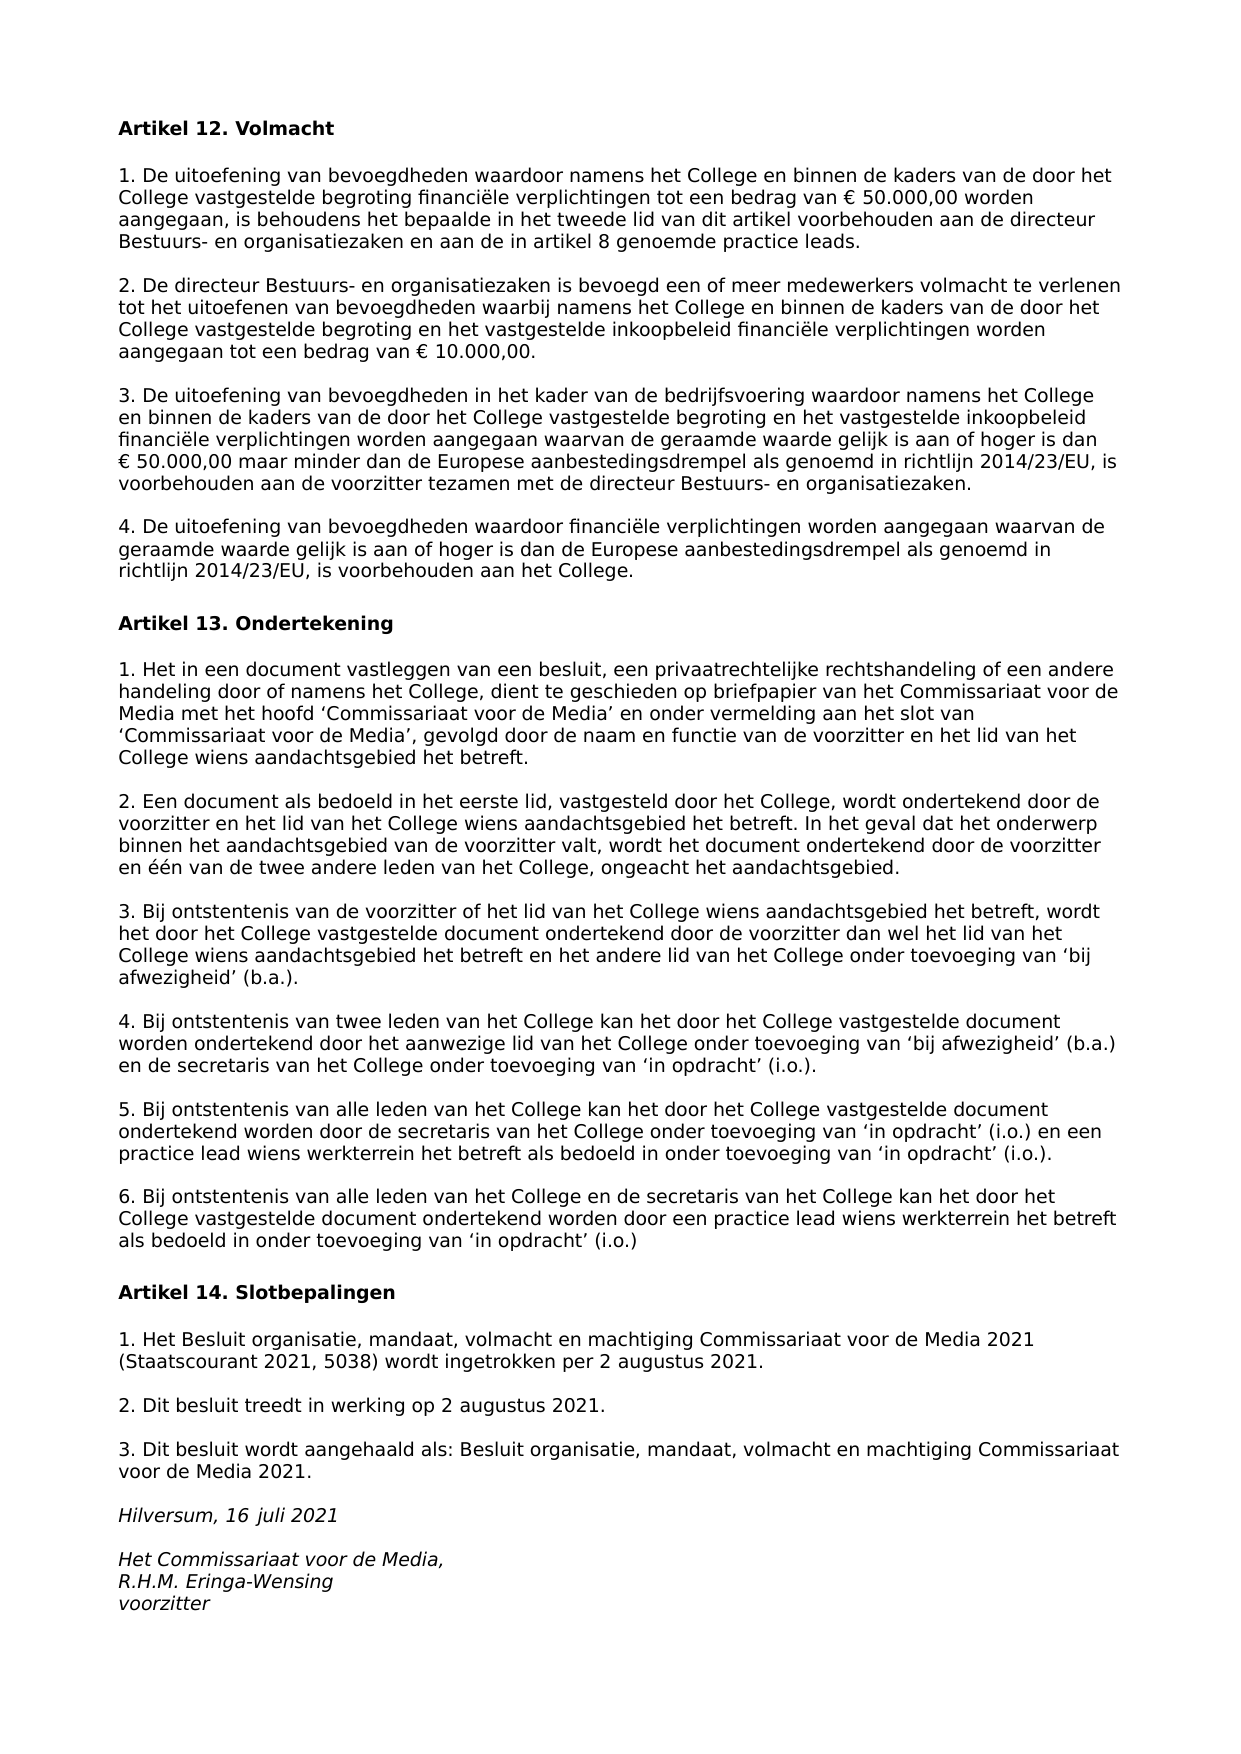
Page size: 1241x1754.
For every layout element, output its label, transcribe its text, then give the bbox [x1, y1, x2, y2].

text 2. Een document als bedoeld in het eerste lid, vastgesteld door het College, wordt ondertekend door de voorzitter en het lid van het College wiens aandachtsgebied het betreft. In het geval dat het onderwerp binnen het aandachtsgebied van de voorzitter valt, wordt het document ondertekend door de voorzitter en één van de twee andere leden van het College, ongeacht het aandachtsgebied. [118, 791, 1122, 879]
subtitle Artikel 14. Slotbepalingen [118, 1282, 1122, 1304]
text 4. Bij ontstentenis van twee leden van het College kan het door het College vastgestelde document worden ondertekend door het aanwezige lid van het College onder toevoeging van ‘bij afwezigheid’ (b.a.) en de secretaris van het College onder toevoeging van ‘in opdracht’ (i.o.). [118, 1011, 1122, 1077]
text 3. De uitoefening van bevoegdheden in het kader van de bedrijfsvoering waardoor namens het College en binnen de kaders van de door het College vastgestelde begroting en het vastgestelde inkoopbeleid financiële verplichtingen worden aangegaan waarvan de geraamde waarde gelijk is aan of hoger is dan € 50.000,00 maar minder dan de Europese aanbestedingsdrempel als genoemd in richtlijn 2014/23/EU, is voorbehouden aan de voorzitter tezamen met de directeur Bestuurs- en organisatiezaken. [118, 385, 1122, 494]
text 2. Dit besluit treedt in werking op 2 augustus 2021. [118, 1395, 1122, 1417]
text 1. Het in een document vastleggen van een besluit, een privaatrechtelijke rechtshandeling of een andere handeling door of namens het College, dient te geschieden op briefpapier van het Commissariaat voor de Media met het hoofd ‘Commissariaat voor de Media’ en onder vermelding aan het slot van ‘Commissariaat voor de Media’, gevolgd door de naam en functie van de voorzitter en het lid van het College wiens aandachtsgebied het betreft. [118, 659, 1122, 769]
subtitle Artikel 13. Ondertekening [118, 612, 1122, 634]
subtitle Artikel 12. Volmacht [118, 118, 1122, 140]
text Hilversum, 16 juli 2021 [118, 1505, 1122, 1527]
text 3. Bij ontstentenis van de voorzitter of het lid van het College wiens aandachtsgebied het betreft, wordt het door het College vastgestelde document ondertekend door de voorzitter dan wel het lid van het College wiens aandachtsgebied het betreft en het andere lid van het College onder toevoeging van ‘bij afwezigheid’ (b.a.). [118, 901, 1122, 989]
text Het Commissariaat voor de Media, R.H.M. Eringa-Wensing voorzitter [118, 1549, 1122, 1614]
text 4. De uitoefening van bevoegdheden waardoor financiële verplichtingen worden aangegaan waarvan de geraamde waarde gelijk is aan of hoger is dan de Europese aanbestedingsdrempel als genoemd in richtlijn 2014/23/EU, is voorbehouden aan het College. [118, 516, 1122, 582]
text 1. De uitoefening van bevoegdheden waardoor namens het College en binnen de kaders van de door het College vastgestelde begroting financiële verplichtingen tot een bedrag van € 50.000,00 worden aangegaan, is behoudens het bepaalde in het tweede lid van dit artikel voorbehouden aan de directeur Bestuurs- en organisatiezaken en aan de in artikel 8 genoemde practice leads. [118, 165, 1122, 253]
text 3. Dit besluit wordt aangehaald als: Besluit organisatie, mandaat, volmacht en machtiging Commissariaat voor de Media 2021. [118, 1439, 1122, 1483]
text 6. Bij ontstentenis van alle leden van het College en de secretaris van het College kan het door het College vastgestelde document ondertekend worden door een practice lead wiens werkterrein het betreft als bedoeld in onder toevoeging van ‘in opdracht’ (i.o.) [118, 1186, 1122, 1252]
text 5. Bij ontstentenis van alle leden van het College kan het door het College vastgestelde document ondertekend worden door de secretaris van het College onder toevoeging van ‘in opdracht’ (i.o.) en een practice lead wiens werkterrein het betreft als bedoeld in onder toevoeging van ‘in opdracht’ (i.o.). [118, 1098, 1122, 1164]
text 2. De directeur Bestuurs- en organisatiezaken is bevoegd een of meer medewerkers volmacht te verlenen tot het uitoefenen van bevoegdheden waarbij namens het College en binnen de kaders van de door het College vastgestelde begroting en het vastgestelde inkoopbeleid financiële verplichtingen worden aangegaan tot een bedrag van € 10.000,00. [118, 275, 1122, 363]
text 1. Het Besluit organisatie, mandaat, volmacht en machtiging Commissariaat voor de Media 2021 (Staatscourant 2021, 5038) wordt ingetrokken per 2 augustus 2021. [118, 1329, 1122, 1373]
